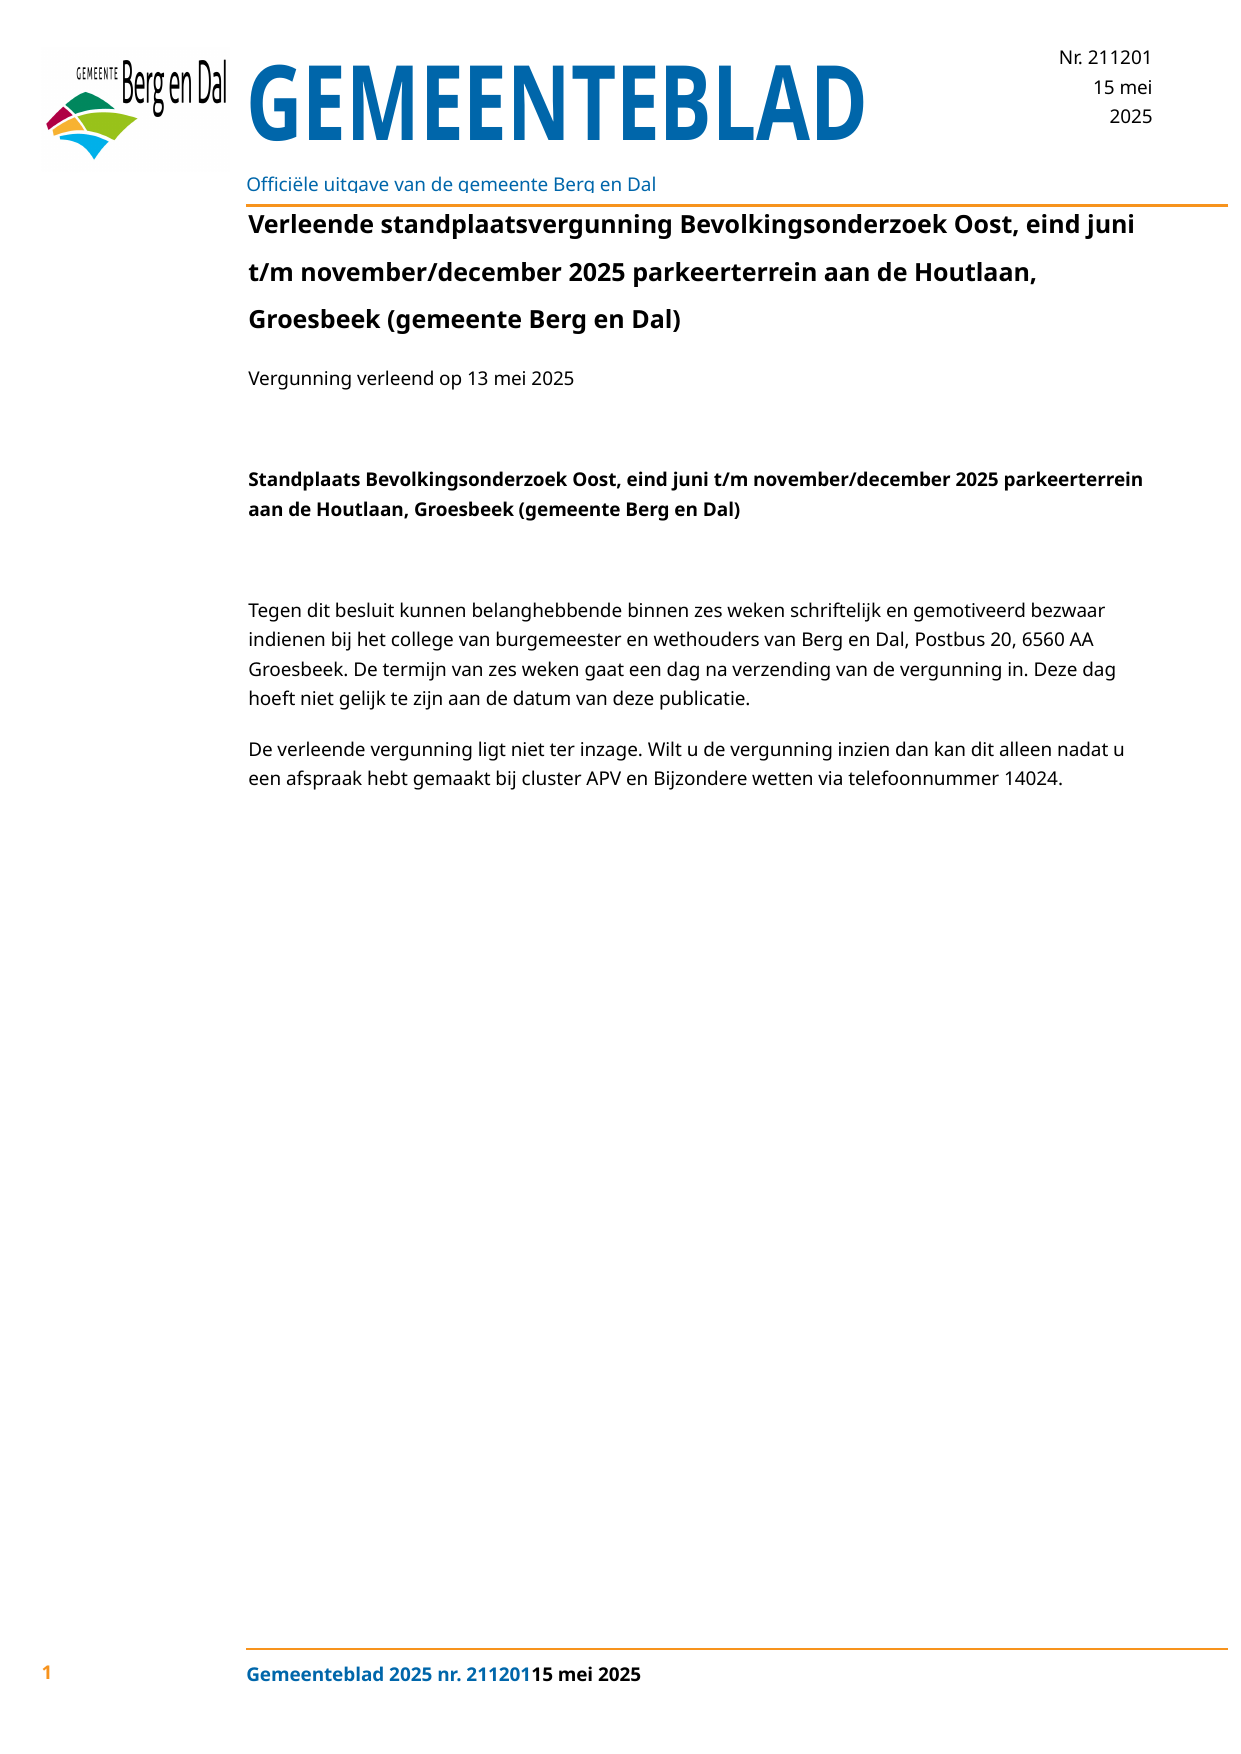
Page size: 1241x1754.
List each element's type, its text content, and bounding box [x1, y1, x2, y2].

text Vergunning verleend op 13 mei 2025 [248, 366, 1152, 391]
text Standplaats Bevolkingsonderzoek Oost, eind juni t/m november/december 2025 parkeerterrein aan de Houtlaan, Groesbeek (gemeente Berg en Dal) [248, 466, 1152, 522]
picture [41, 47, 231, 172]
text De verleende vergunning ligt niet ter inzage. Wilt u de vergunning inzien dan kan dit alleen nadat u een afspraak hebt gemaakt bij cluster APV en Bijzondere wetten via telefoonnummer 14024. [248, 736, 1152, 791]
text Tegen dit besluit kunnen belanghebbende binnen zes weken schriftelijk en gemotiveerd bezwaar indienen bij het college van burgemeester en wethouders van Berg en Dal, Postbus 20, 6560 AA Groesbeek. De termijn van zes weken gaat een dag na verzending van de vergunning in. Deze dag hoeft niet gelijk te zijn aan de datum van deze publicatie. [248, 597, 1152, 711]
text Verleende standplaatsvergunning Bevolkingsonderzoek Oost, eind juni t/m november/december 2025 parkeerterrein aan de Houtlaan, Groesbeek (gemeente Berg en Dal) [248, 207, 1152, 336]
